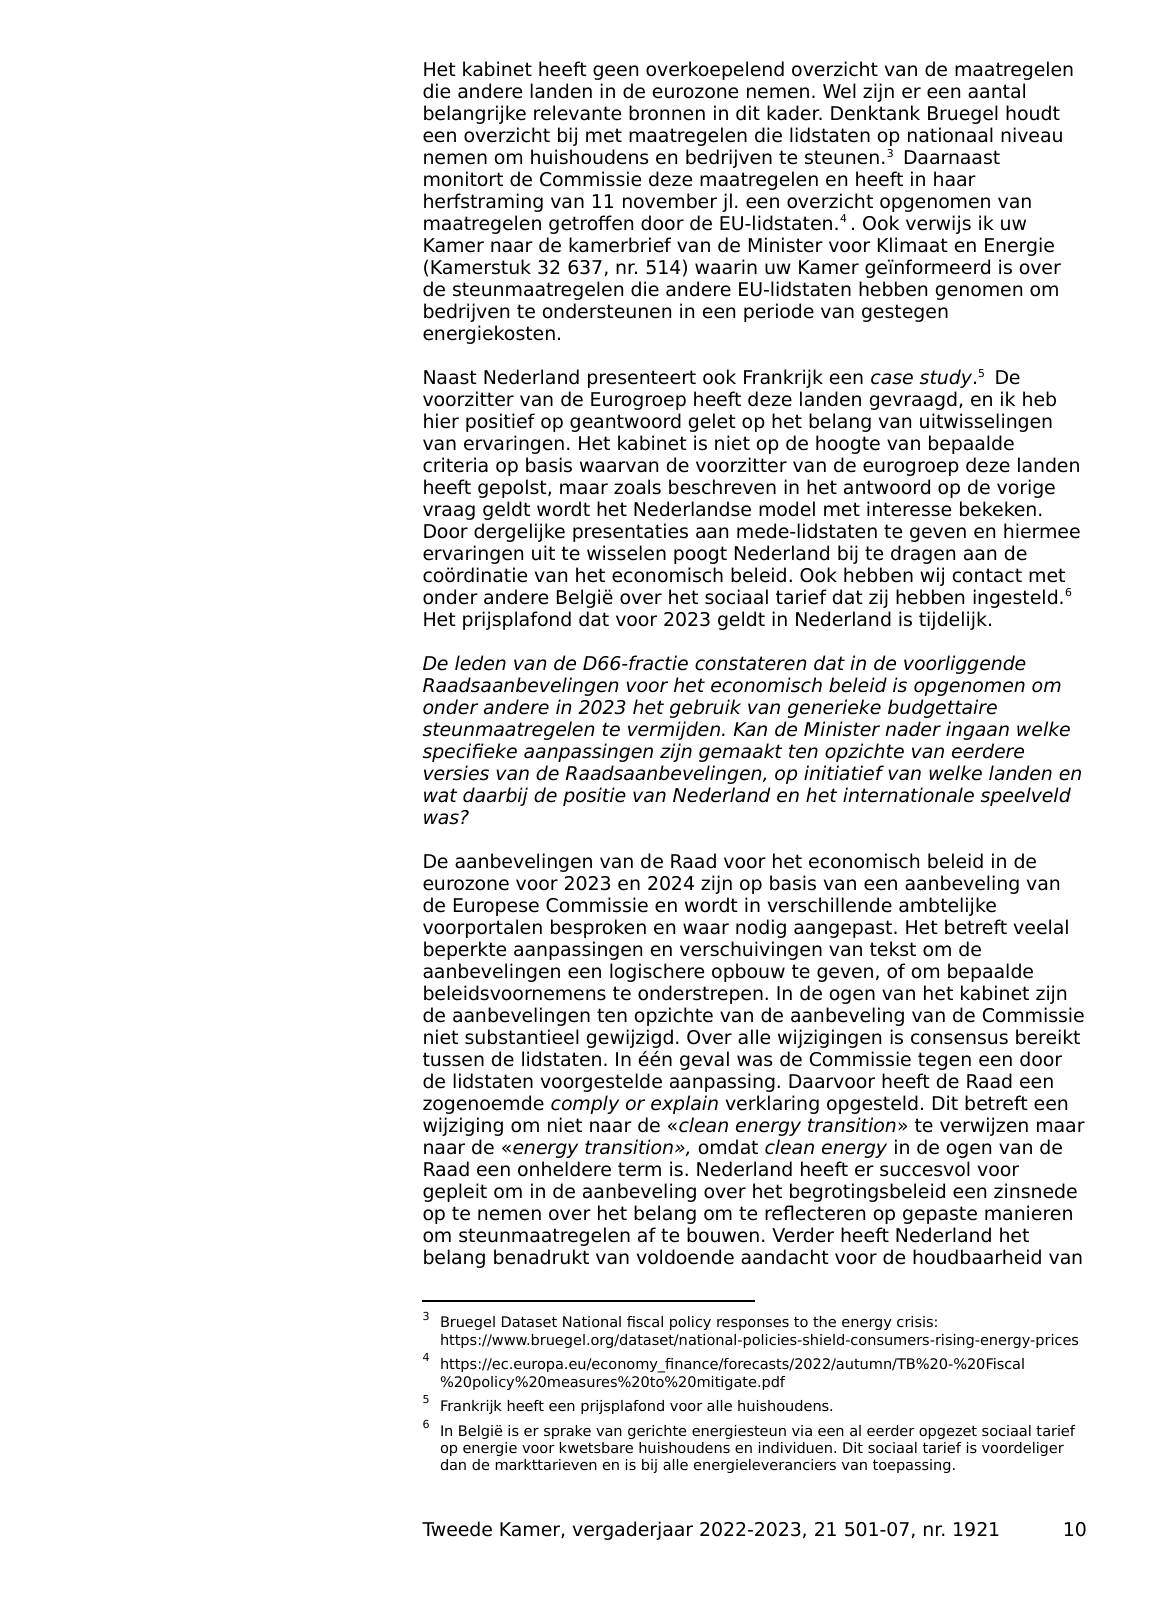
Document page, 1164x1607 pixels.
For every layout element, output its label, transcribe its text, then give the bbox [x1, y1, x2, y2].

text Bruegel Dataset National fiscal policy responses to the energy crisis: https://www.bruegel.org/dataset/national-policies-shield-consumers-rising-energy-prices [422, 1310, 1087, 1349]
text De leden van de D66-fractie constateren dat in de voorliggende Raadsaanbevelingen voor het economisch beleid is opgenomen om onder andere in 2023 het gebruik van generieke budgettaire steunmaatregelen te vermijden. Kan de Minister nader ingaan welke specifieke aanpassingen zijn gemaakt ten opzichte van eerdere versies van de Raadsaanbevelingen, op initiatief van welke landen en wat daarbij de positie van Nederland en het internationale speelveld was? [422, 653, 1087, 829]
text In België is er sprake van gerichte energiesteun via een al eerder opgezet sociaal tarief op energie voor kwetsbare huishoudens en individuen. Dit sociaal tarief is voordeliger dan de markttarieven en is bij alle energieleveranciers van toepassing. [422, 1418, 1087, 1474]
text Naast Nederland presenteert ook Frankrijk een case study. De voorzitter van de Eurogroep heeft deze landen gevraagd, en ik heb hier positief op geantwoord gelet op het belang van uitwisselingen van ervaringen. Het kabinet is niet op de hoogte van bepaalde criteria op basis waarvan de voorzitter van de eurogroep deze landen heeft gepolst, maar zoals beschreven in het antwoord op de vorige vraag geldt wordt het Nederlandse model met interesse bekeken. Door dergelijke presentaties aan mede-lidstaten te geven en hiermee ervaringen uit te wisselen poogt Nederland bij te dragen aan de coördinatie van het economisch beleid. Ook hebben wij contact met onder andere België over het sociaal tarief dat zij hebben ingesteld. Het prijsplafond dat voor 2023 geldt in Nederland is tijdelijk. [422, 367, 1087, 631]
text De aanbevelingen van de Raad voor het economisch beleid in de eurozone voor 2023 en 2024 zijn op basis van een aanbeveling van de Europese Commissie en wordt in verschillende ambtelijke voorportalen besproken en waar nodig aangepast. Het betreft veelal beperkte aanpassingen en verschuivingen van tekst om de aanbevelingen een logischere opbouw te geven, of om bepaalde beleidsvoornemens te onderstrepen. In de ogen van het kabinet zijn de aanbevelingen ten opzichte van de aanbeveling van de Commissie niet substantieel gewijzigd. Over alle wijzigingen is consensus bereikt tussen de lidstaten. In één geval was de Commissie tegen een door de lidstaten voorgestelde aanpassing. Daarvoor heeft de Raad een zogenoemde comply or explain verklaring opgesteld. Dit betreft een wijziging om niet naar de «clean energy transition» te verwijzen maar naar de «energy transition», omdat clean energy in de ogen van de Raad een onheldere term is. Nederland heeft er succesvol voor gepleit om in de aanbeveling over het begrotingsbeleid een zinsnede op te nemen over het belang om te reflecteren op gepaste manieren om steunmaatregelen af te bouwen. Verder heeft Nederland het belang benadrukt van voldoende aandacht voor de houdbaarheid van [422, 851, 1087, 1268]
text https://ec.europa.eu/economy_finance/forecasts/2022/autumn/TB%20-%20Fiscal%20policy%20measures%20to%20mitigate.pdf [422, 1352, 1087, 1391]
text Frankrijk heeft een prijsplafond voor alle huishoudens. [422, 1393, 1087, 1416]
text Het kabinet heeft geen overkoepelend overzicht van de maatregelen die andere landen in de eurozone nemen. Wel zijn er een aantal belangrijke relevante bronnen in dit kader. Denktank Bruegel houdt een overzicht bij met maatregelen die lidstaten op nationaal niveau nemen om huishoudens en bedrijven te steunen. Daarnaast monitort de Commissie deze maatregelen en heeft in haar herfstraming van 11 november jl. een overzicht opgenomen van maatregelen getroffen door de EU-lidstaten.. Ook verwijs ik uw Kamer naar de kamerbrief van de Minister voor Klimaat en Energie (Kamerstuk 32 637, nr. 514) waarin uw Kamer geïnformeerd is over de steunmaatregelen die andere EU-lidstaten hebben genomen om bedrijven te ondersteunen in een periode van gestegen energiekosten. [422, 59, 1087, 345]
